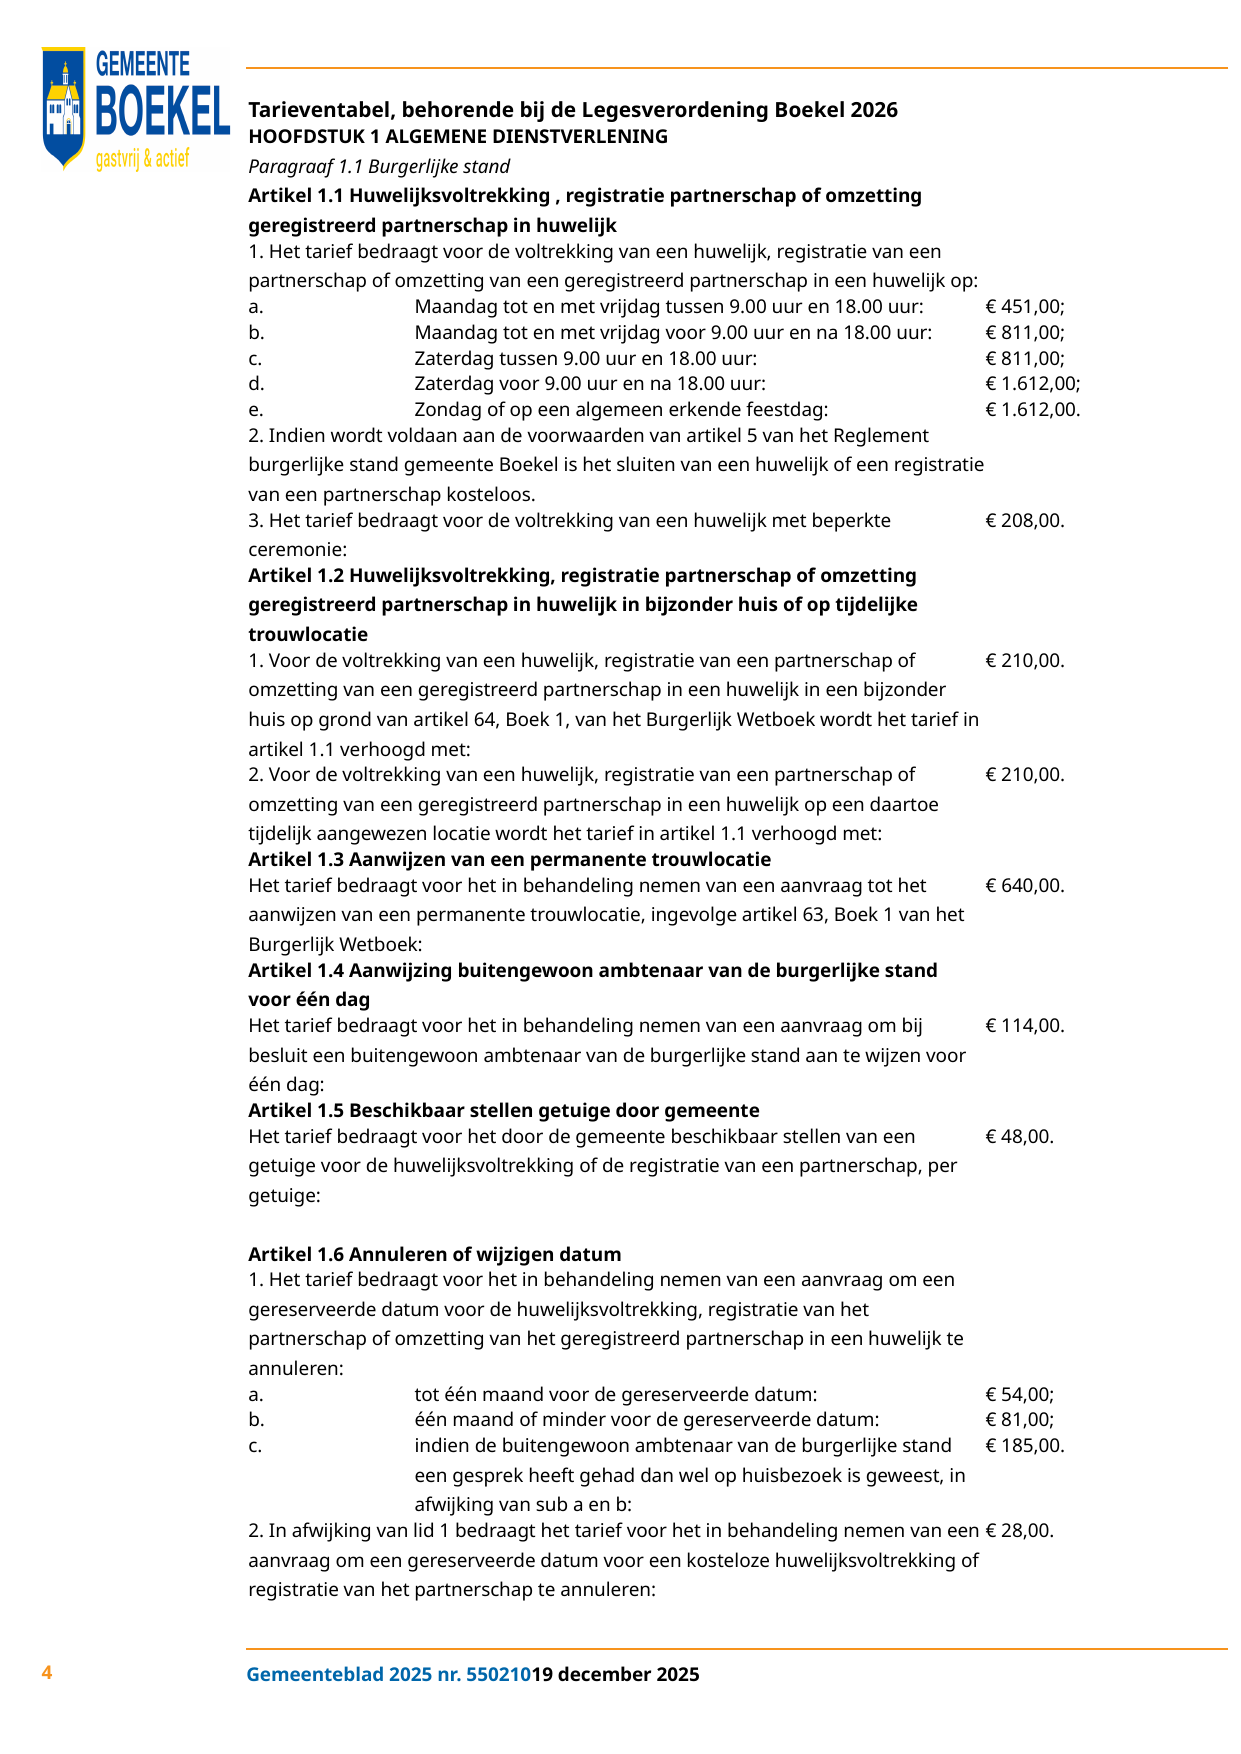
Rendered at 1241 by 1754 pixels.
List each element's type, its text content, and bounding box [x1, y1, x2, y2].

text Paragraaf 1.1 Burgerlijke stand [248, 153, 1152, 179]
table_cell 3. Het tarief bedraagt voor de voltrekking van een huwelijk met beperkte ceremonie: [248, 507, 985, 562]
picture [41, 47, 231, 172]
table_cell Zaterdag voor 9.00 uur en na 18.00 uur: [414, 370, 985, 396]
table_cell [985, 1097, 1152, 1123]
table_header Artikel 1.6 Annuleren of wijzigen datum [248, 1241, 985, 1266]
table_cell [985, 422, 1152, 507]
table_cell € 185,00. [985, 1433, 1152, 1517]
table_cell b. [248, 319, 414, 345]
table_cell Zondag of op een algemeen erkende feestdag: [414, 396, 985, 422]
table_cell Zaterdag tussen 9.00 uur en 18.00 uur: [414, 345, 985, 370]
table_cell Artikel 1.3 Aanwijzen van een permanente trouwlocatie [248, 846, 985, 872]
table_header Artikel 1.1 Huwelijksvoltrekking , registratie partnerschap of omzetting geregistreerd partnerschap in huwelijk [248, 183, 985, 238]
table_cell € 210,00. [985, 647, 1152, 761]
table_cell [985, 238, 1152, 293]
table_cell Maandag tot en met vrijdag voor 9.00 uur en na 18.00 uur: [414, 319, 985, 345]
table_cell € 208,00. [985, 507, 1152, 562]
table_cell € 811,00; [985, 319, 1152, 345]
table_cell [985, 957, 1152, 1012]
table_header [985, 1241, 1152, 1266]
table_cell € 28,00. [985, 1517, 1152, 1602]
text HOOFDSTUK 1 ALGEMENE DIENSTVERLENING [248, 123, 1152, 149]
table_cell [985, 562, 1152, 647]
table_cell € 451,00; [985, 293, 1152, 319]
table_cell € 48,00. [985, 1123, 1152, 1208]
table_cell 2. Voor de voltrekking van een huwelijk, registratie van een partnerschap of omzetting van een geregistreerd partnerschap in een huwelijk op een daartoe tijdelijk aangewezen locatie wordt het tarief in artikel 1.1 verhoogd met: [248, 761, 985, 846]
table_cell Het tarief bedraagt voor het door de gemeente beschikbaar stellen van een getuige voor de huwelijksvoltrekking of de registratie van een partnerschap, per getuige: [248, 1123, 985, 1208]
table_cell Maandag tot en met vrijdag tussen 9.00 uur en 18.00 uur: [414, 293, 985, 319]
table_cell 1. Voor de voltrekking van een huwelijk, registratie van een partnerschap of omzetting van een geregistreerd partnerschap in een huwelijk in een bijzonder huis op grond van artikel 64, Boek 1, van het Burgerlijk Wetboek wordt het tarief in artikel 1.1 verhoogd met: [248, 647, 985, 761]
table_cell e. [248, 396, 414, 422]
table_cell 1. Het tarief bedraagt voor het in behandeling nemen van een aanvraag om een gereserveerde datum voor de huwelijksvoltrekking, registratie van het partnerschap of omzetting van het geregistreerd partnerschap in een huwelijk te annuleren: [248, 1266, 985, 1381]
table_cell c. [248, 345, 414, 370]
table_cell 2. Indien wordt voldaan aan de voorwaarden van artikel 5 van het Reglement burgerlijke stand gemeente Boekel is het sluiten van een huwelijk of een registratie van een partnerschap kosteloos. [248, 422, 985, 507]
table_cell [985, 846, 1152, 872]
table_cell indien de buitengewoon ambtenaar van de burgerlijke stand een gesprek heeft gehad dan wel op huisbezoek is geweest, in afwijking van sub a en b: [414, 1433, 985, 1517]
table_cell € 1.612,00. [985, 396, 1152, 422]
table_cell [985, 1266, 1152, 1381]
table_cell Artikel 1.2 Huwelijksvoltrekking, registratie partnerschap of omzetting geregistreerd partnerschap in huwelijk in bijzonder huis of op tijdelijke trouwlocatie [248, 562, 985, 647]
table_cell b. [248, 1407, 414, 1432]
table_cell € 210,00. [985, 761, 1152, 846]
table_cell tot één maand voor de gereserveerde datum: [414, 1381, 985, 1407]
table_cell a. [248, 293, 414, 319]
table_cell Artikel 1.5 Beschikbaar stellen getuige door gemeente [248, 1097, 985, 1123]
table_cell a. [248, 1381, 414, 1407]
table_cell 1. Het tarief bedraagt voor de voltrekking van een huwelijk, registratie van een partnerschap of omzetting van een geregistreerd partnerschap in een huwelijk op: [248, 238, 985, 293]
table_cell 2. In afwijking van lid 1 bedraagt het tarief voor het in behandeling nemen van een aanvraag om een gereserveerde datum voor een kosteloze huwelijksvoltrekking of registratie van het partnerschap te annuleren: [248, 1517, 985, 1602]
table_cell c. [248, 1433, 414, 1517]
table_cell Het tarief bedraagt voor het in behandeling nemen van een aanvraag tot het aanwijzen van een permanente trouwlocatie, ingevolge artikel 63, Boek 1 van het Burgerlijk Wetboek: [248, 872, 985, 957]
table_cell € 1.612,00; [985, 370, 1152, 396]
table_cell € 640,00. [985, 872, 1152, 957]
table_cell d. [248, 370, 414, 396]
table_cell € 81,00; [985, 1407, 1152, 1432]
table_cell € 114,00. [985, 1012, 1152, 1097]
text Tarieventabel, behorende bij de Legesverordening Boekel 2026 [248, 95, 1152, 123]
table_cell Artikel 1.4 Aanwijzing buitengewoon ambtenaar van de burgerlijke stand voor één dag [248, 957, 985, 1012]
table_header [985, 183, 1152, 238]
table_cell Het tarief bedraagt voor het in behandeling nemen van een aanvraag om bij besluit een buitengewoon ambtenaar van de burgerlijke stand aan te wijzen voor één dag: [248, 1012, 985, 1097]
table_cell € 811,00; [985, 345, 1152, 370]
table_cell € 54,00; [985, 1381, 1152, 1407]
table_cell één maand of minder voor de gereserveerde datum: [414, 1407, 985, 1432]
